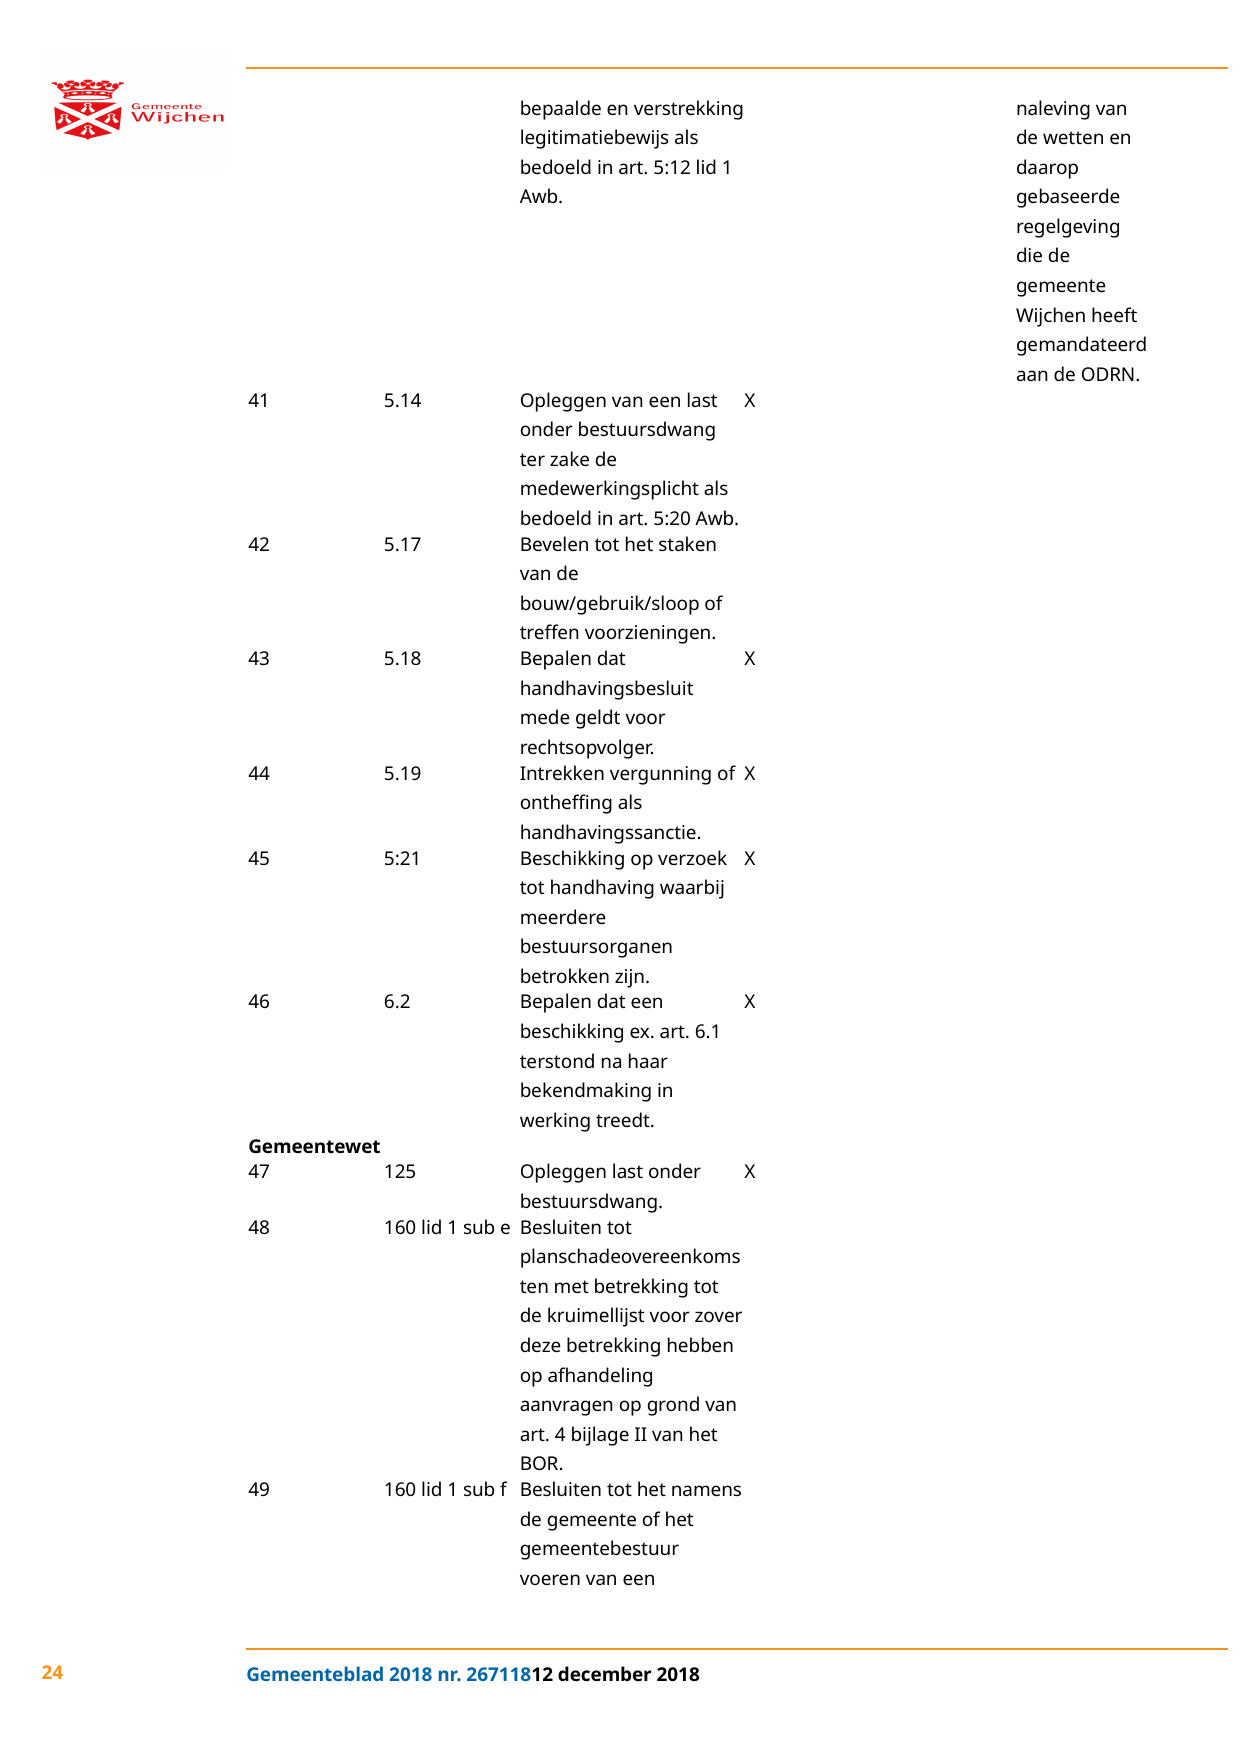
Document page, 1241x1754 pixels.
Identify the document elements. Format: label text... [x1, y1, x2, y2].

table_cell X [744, 760, 880, 845]
table_cell Bevelen tot het staken van de bouw/gebruik/sloop of treffen voorzieningen. [520, 531, 744, 645]
table_cell [880, 760, 1016, 845]
table_cell Intrekken vergunning of ontheffing als handhavingssanctie. [520, 760, 744, 845]
table_cell 6.2 [384, 989, 519, 1133]
table_cell [1016, 1159, 1152, 1214]
table_cell [880, 645, 1016, 760]
table_cell [1016, 760, 1152, 845]
table_cell Besluiten tot planschadeovereenkomsten met betrekking tot de kruimellijst voor zover deze betrekking hebben op afhandeling aanvragen op grond van art. 4 bijlage II van het BOR. [520, 1214, 744, 1476]
table_cell 43 [248, 645, 384, 760]
table_cell [744, 95, 880, 387]
table_cell [880, 95, 1016, 387]
table_cell [1016, 1214, 1152, 1476]
table_cell 160 lid 1 sub f [384, 1476, 519, 1591]
table_cell [880, 387, 1016, 531]
table_cell 46 [248, 989, 384, 1133]
table_cell Gemeentewet [248, 1133, 1152, 1158]
table_cell 49 [248, 1476, 384, 1591]
table_cell 47 [248, 1159, 384, 1214]
table_cell Opleggen van een last onder bestuursdwang ter zake de medewerkingsplicht als bedoeld in art. 5:20 Awb. [520, 387, 744, 531]
picture [41, 47, 231, 172]
table_cell [880, 1476, 1016, 1591]
table_cell 5.17 [384, 531, 519, 645]
table_cell 44 [248, 760, 384, 845]
table_cell Bepalen dat een beschikking ex. art. 6.1 terstond na haar bekendmaking in werking treedt. [520, 989, 744, 1133]
table_cell 48 [248, 1214, 384, 1476]
table_cell naleving van de wetten en daarop gebaseerde regelgeving die de gemeente Wijchen heeft gemandateerd aan de ODRN. [1016, 95, 1152, 387]
table_cell 160 lid 1 sub e [384, 1214, 519, 1476]
table_cell [880, 845, 1016, 989]
table_cell Bepalen dat handhavingsbesluit mede geldt voor rechtsopvolger. [520, 645, 744, 760]
table_cell [880, 1159, 1016, 1214]
table_cell 5.14 [384, 387, 519, 531]
table_cell 5:21 [384, 845, 519, 989]
table_cell X [744, 845, 880, 989]
table_cell [1016, 645, 1152, 760]
table_cell Beschikking op verzoek tot handhaving waarbij meerdere bestuursorganen betrokken zijn. [520, 845, 744, 989]
table_cell 5.18 [384, 645, 519, 760]
table_cell [1016, 1476, 1152, 1591]
table_cell X [744, 989, 880, 1133]
table_cell [1016, 989, 1152, 1133]
table_cell 5.19 [384, 760, 519, 845]
table_cell bepaalde en verstrekking legitimatiebewijs als bedoeld in art. 5:12 lid 1 Awb. [520, 95, 744, 387]
table_cell [248, 95, 384, 387]
table_cell Opleggen last onder bestuursdwang. [520, 1159, 744, 1214]
table_cell Besluiten tot het namens de gemeente of het gemeentebestuur voeren van een [520, 1476, 744, 1591]
table_cell [744, 1214, 880, 1476]
table_cell X [744, 387, 880, 531]
table_cell [1016, 387, 1152, 531]
table_cell 42 [248, 531, 384, 645]
table_cell [744, 531, 880, 645]
table_cell [384, 95, 519, 387]
table_cell X [744, 1159, 880, 1214]
table_cell 125 [384, 1159, 519, 1214]
table_cell [1016, 845, 1152, 989]
table_cell [880, 1214, 1016, 1476]
table_cell [744, 1476, 880, 1591]
table_cell 41 [248, 387, 384, 531]
table_cell 45 [248, 845, 384, 989]
table_cell [880, 989, 1016, 1133]
table_cell X [744, 645, 880, 760]
table_cell [1016, 531, 1152, 645]
table_cell [880, 531, 1016, 645]
